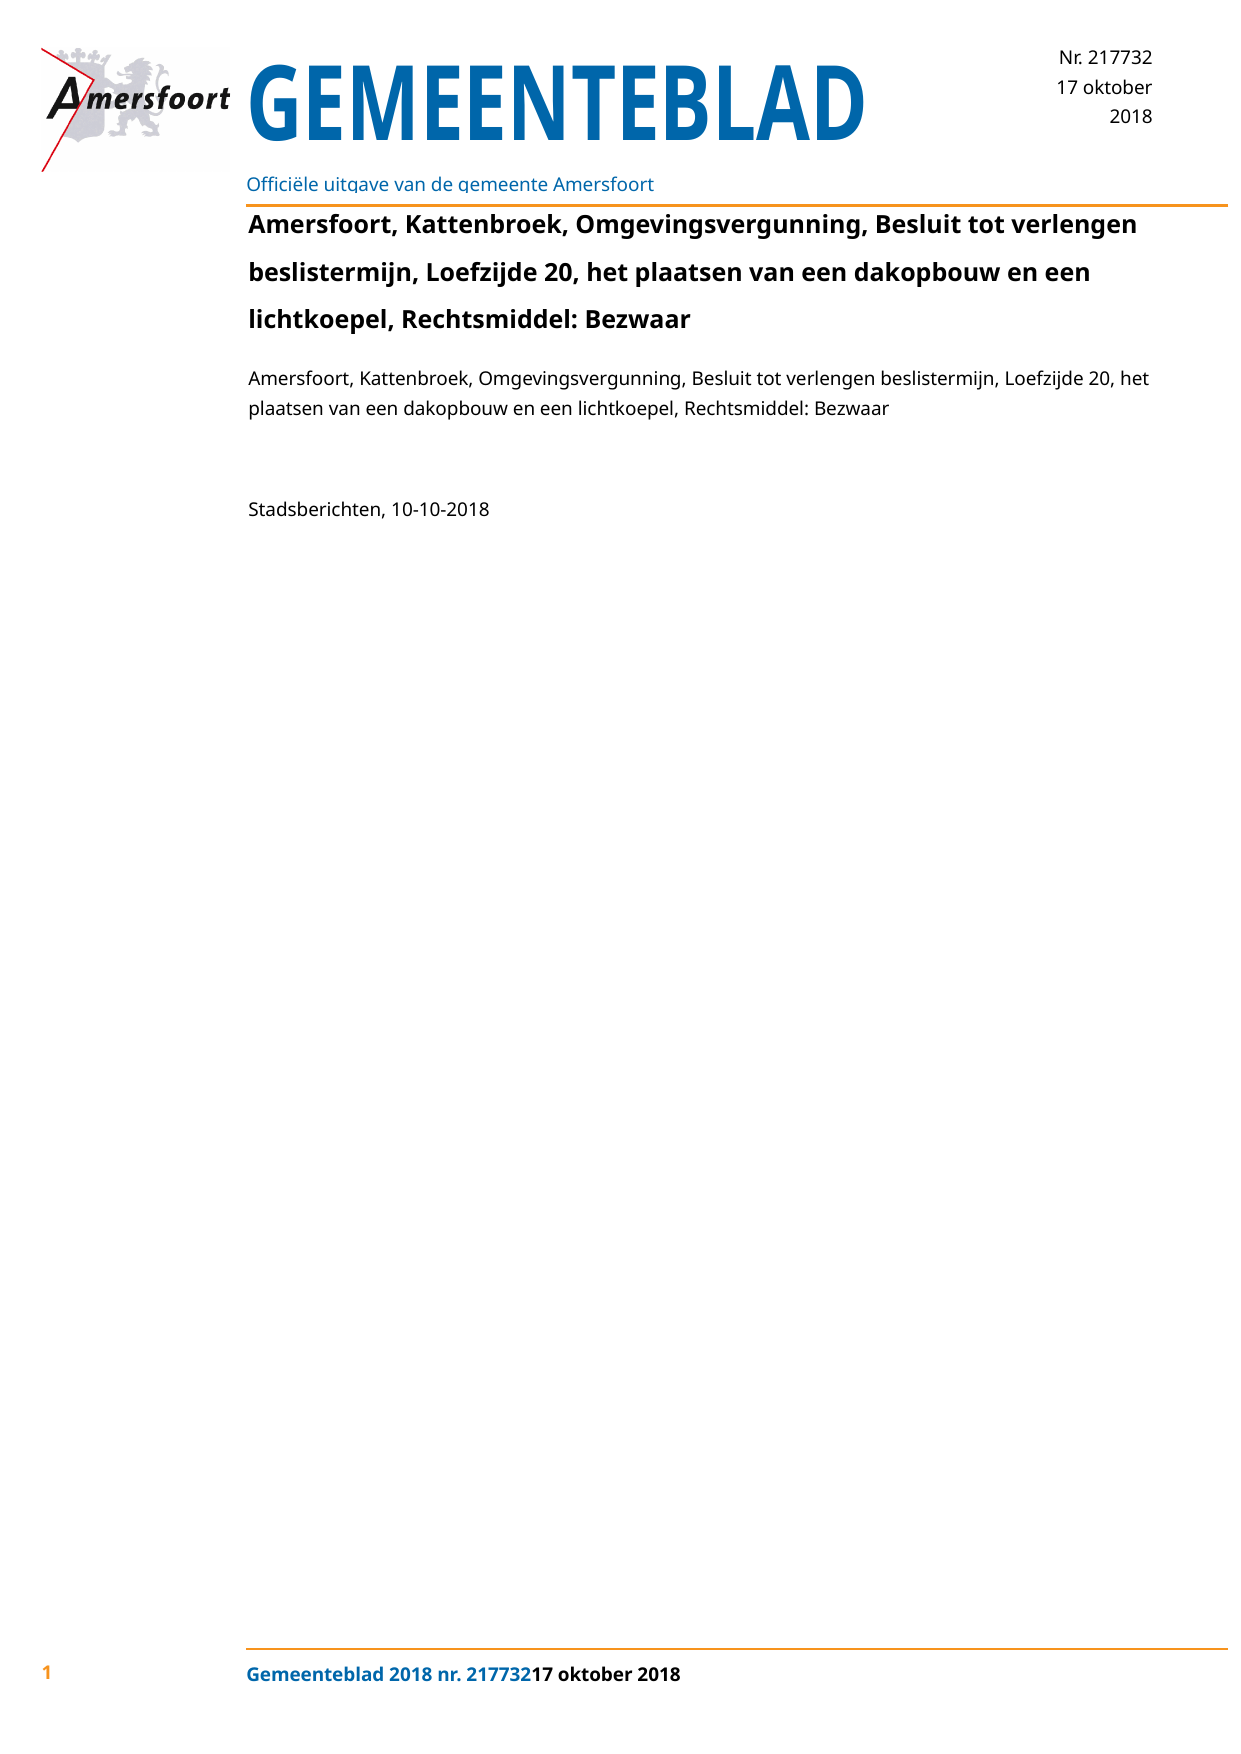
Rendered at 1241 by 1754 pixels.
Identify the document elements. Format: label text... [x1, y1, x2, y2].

text Amersfoort, Kattenbroek, Omgevingsvergunning, Besluit tot verlengen beslistermijn, Loefzijde 20, het plaatsen van een dakopbouw en een lichtkoepel, Rechtsmiddel: Bezwaar [248, 366, 1152, 421]
text Stadsberichten, 10-10-2018 [248, 496, 1152, 522]
picture [41, 47, 231, 172]
text Amersfoort, Kattenbroek, Omgevingsvergunning, Besluit tot verlengen beslistermijn, Loefzijde 20, het plaatsen van een dakopbouw en een lichtkoepel, Rechtsmiddel: Bezwaar [248, 207, 1152, 336]
